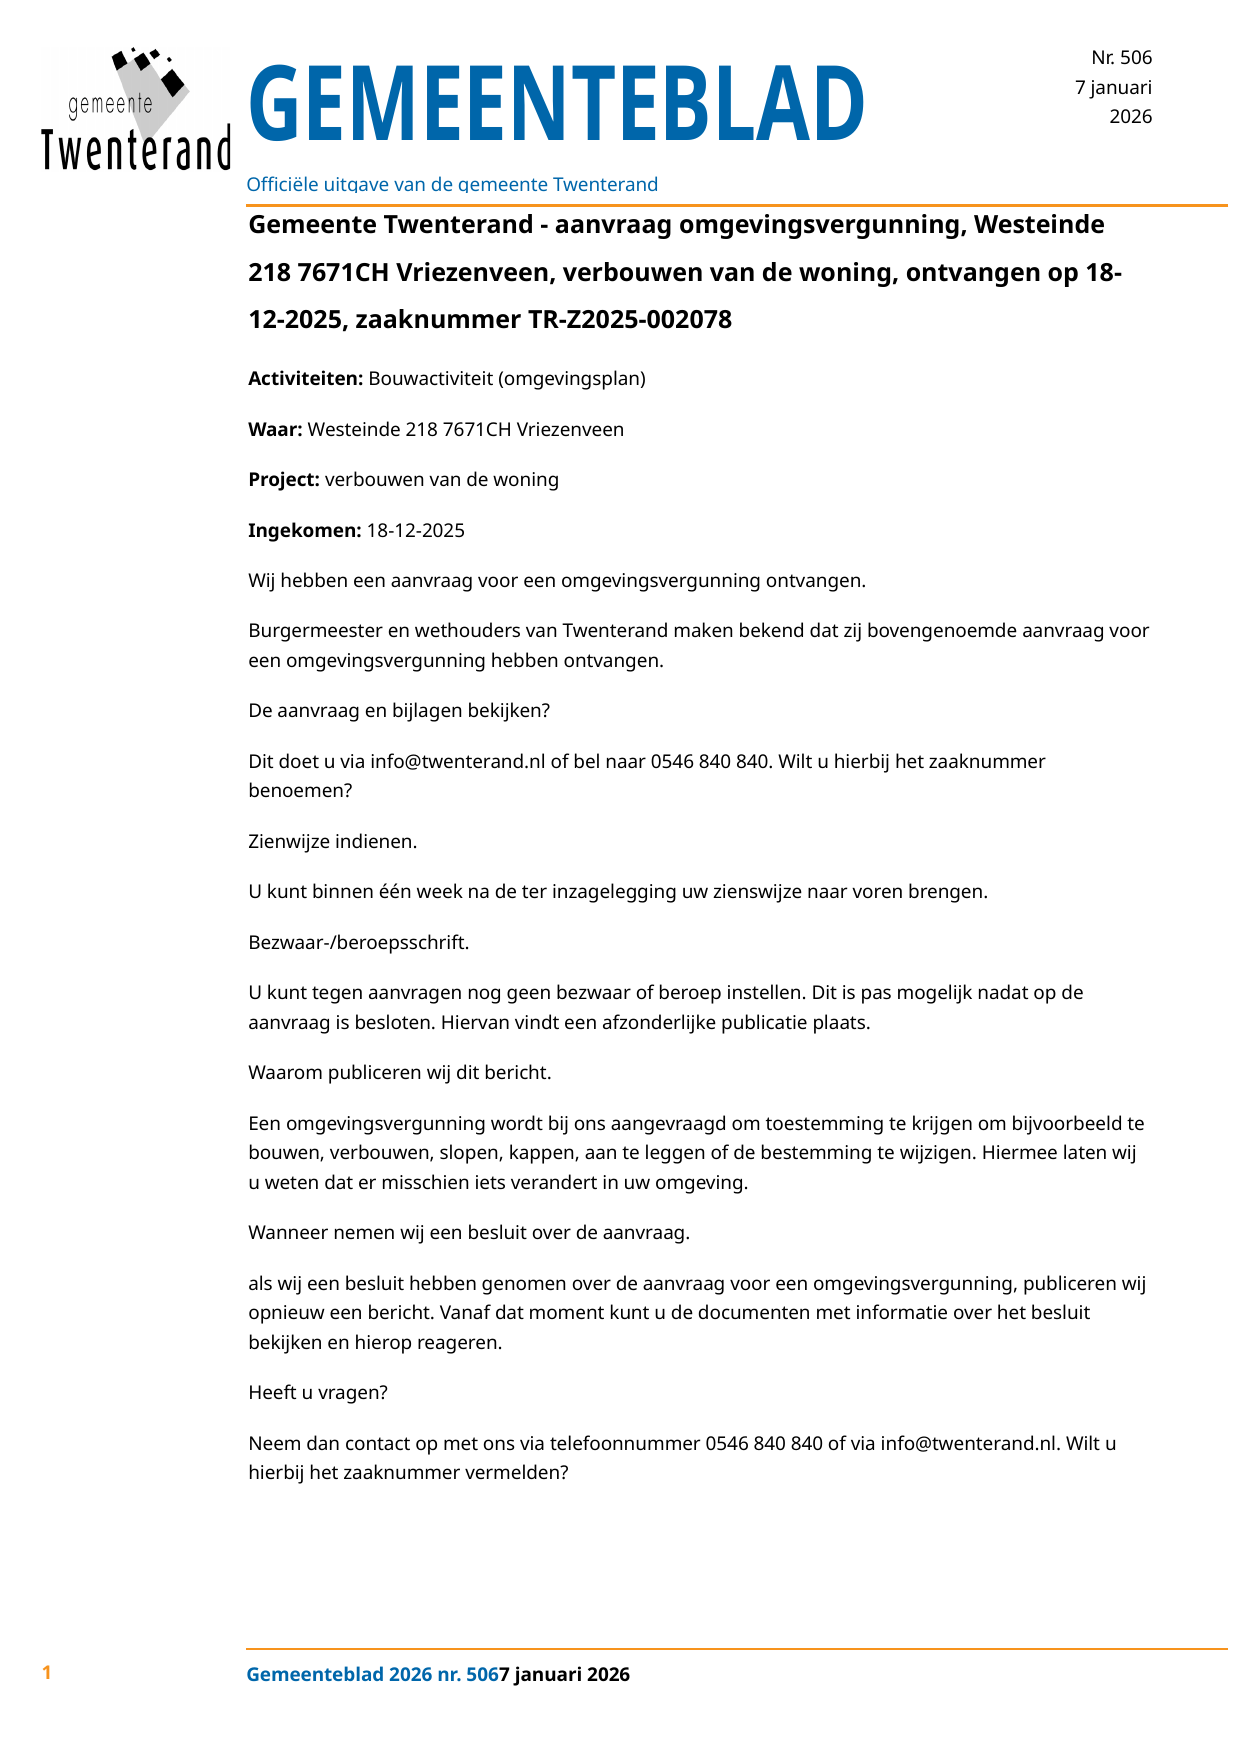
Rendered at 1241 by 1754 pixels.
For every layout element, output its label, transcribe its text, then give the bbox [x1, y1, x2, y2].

text Waar: Westeinde 218 7671CH Vriezenveen [248, 416, 1152, 442]
text Dit doet u via info@twenterand.nl of bel naar 0546 840 840. Wilt u hierbij het zaaknummer benoemen? [248, 748, 1152, 803]
text Waarom publiceren wij dit bericht. [248, 1059, 1152, 1085]
text Neem dan contact op met ons via telefoonnummer 0546 840 840 of via info@twenterand.nl. Wilt u hierbij het zaaknummer vermelden? [248, 1430, 1152, 1485]
text Activiteiten: Bouwactiviteit (omgevingsplan) [248, 366, 1152, 391]
text als wij een besluit hebben genomen over de aanvraag voor een omgevingsvergunning, publiceren wij opnieuw een bericht. Vanaf dat moment kunt u de documenten met informatie over het besluit bekijken en hierop reageren. [248, 1270, 1152, 1354]
text Heeft u vragen? [248, 1379, 1152, 1405]
text U kunt tegen aanvragen nog geen bezwaar of beroep instellen. Dit is pas mogelijk nadat op de aanvraag is besloten. Hiervan vindt een afzonderlijke publicatie plaats. [248, 979, 1152, 1034]
text U kunt binnen één week na de ter inzagelegging uw zienswijze naar voren brengen. [248, 878, 1152, 904]
text Burgermeester en wethouders van Twenterand maken bekend dat zij bovengenoemde aanvraag voor een omgevingsvergunning hebben ontvangen. [248, 618, 1152, 673]
text Bezwaar-/beroepsschrift. [248, 929, 1152, 954]
text Zienwijze indienen. [248, 828, 1152, 854]
text Wij hebben een aanvraag voor een omgevingsvergunning ontvangen. [248, 567, 1152, 593]
text Ingekomen: 18-12-2025 [248, 517, 1152, 542]
text De aanvraag en bijlagen bekijken? [248, 698, 1152, 723]
text Wanneer nemen wij een besluit over de aanvraag. [248, 1219, 1152, 1245]
text Een omgevingsvergunning wordt bij ons aangevraagd om toestemming te krijgen om bijvoorbeeld te bouwen, verbouwen, slopen, kappen, aan te leggen of de bestemming te wijzigen. Hiermee laten wij u weten dat er misschien iets verandert in uw omgeving. [248, 1110, 1152, 1194]
text Gemeente Twenterand - aanvraag omgevingsvergunning, Westeinde 218 7671CH Vriezenveen, verbouwen van de woning, ontvangen op 18-12-2025, zaaknummer TR-Z2025-002078 [248, 207, 1152, 336]
picture [41, 47, 231, 172]
text Project: verbouwen van de woning [248, 466, 1152, 492]
